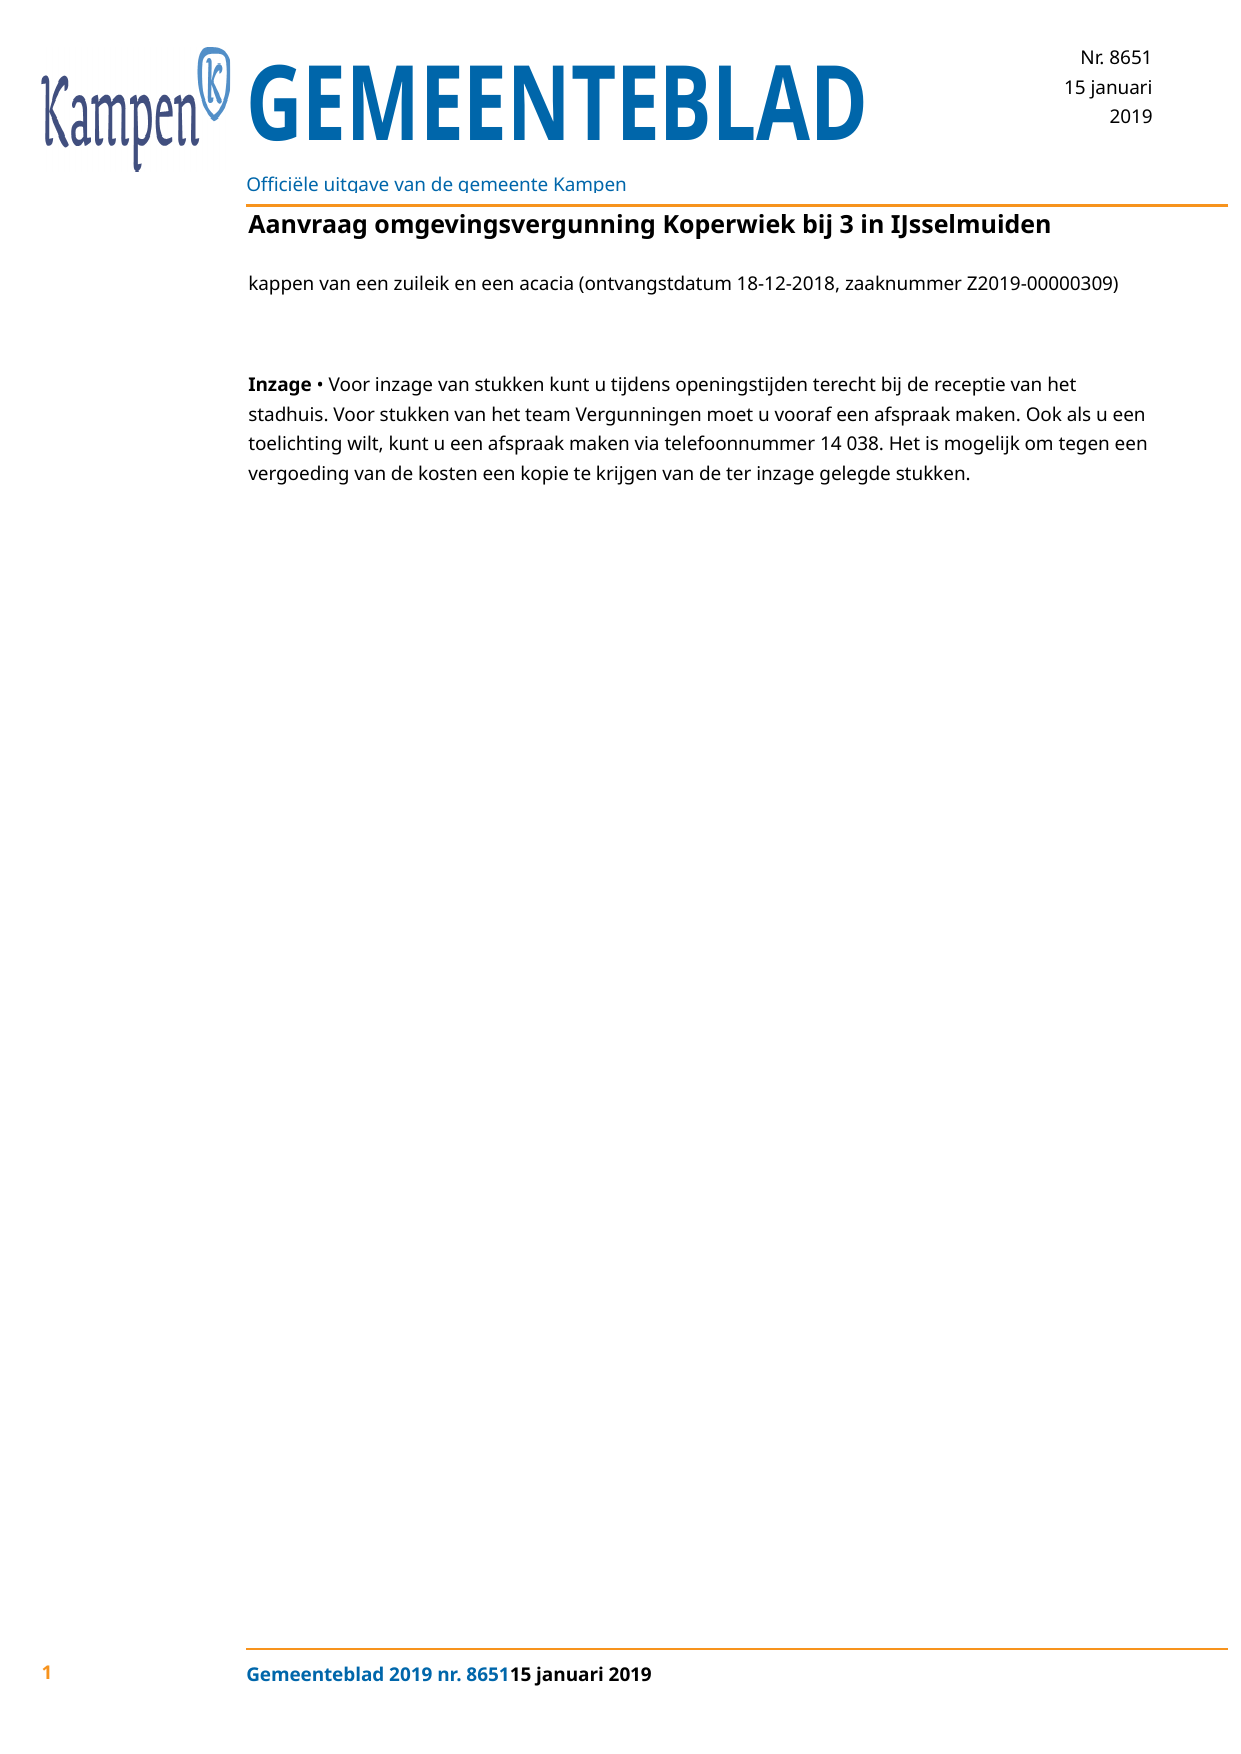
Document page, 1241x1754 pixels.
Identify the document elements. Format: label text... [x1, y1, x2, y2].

picture [41, 47, 231, 172]
text Aanvraag omgevingsvergunning Koperwiek bij 3 in IJsselmuiden [248, 207, 1152, 241]
text kappen van een zuileik en een acacia (ontvangstdatum 18-12-2018, zaaknummer Z2019-00000309) [248, 270, 1152, 296]
text Inzage • Voor inzage van stukken kunt u tijdens openingstijden terecht bij de receptie van het stadhuis. Voor stukken van het team Vergunningen moet u vooraf een afspraak maken. Ook als u een toelichting wilt, kunt u een afspraak maken via telefoonnummer 14 038. Het is mogelijk om tegen een vergoeding van de kosten een kopie te krijgen van de ter inzage gelegde stukken. [248, 371, 1152, 486]
